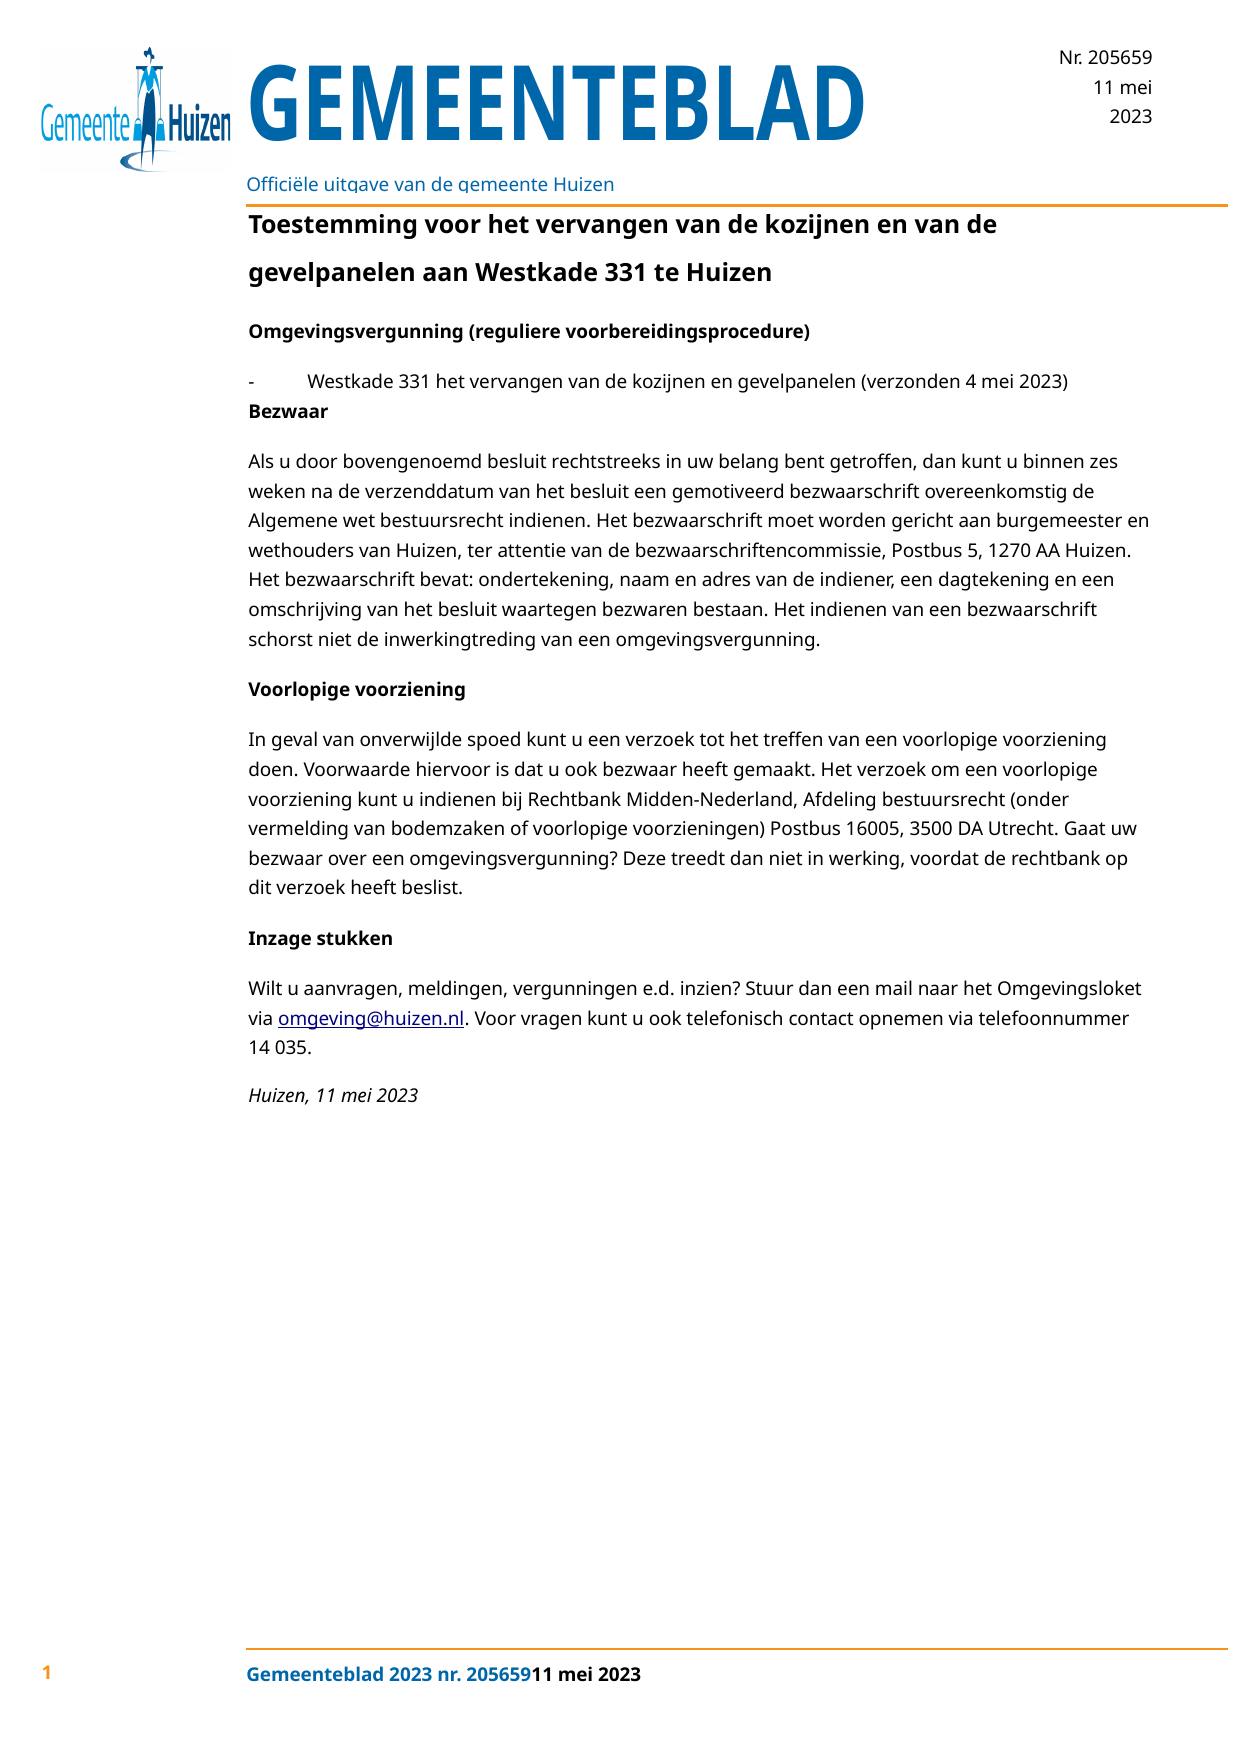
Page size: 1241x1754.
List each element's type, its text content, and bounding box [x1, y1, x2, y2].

text Voorlopige voorziening [248, 676, 1152, 702]
list Westkade 331 het vervangen van de kozijnen en gevelpanelen (verzonden 4 mei 2023) [248, 368, 1152, 394]
text Inzage stukken [248, 925, 1152, 951]
text Als u door bovengenoemd besluit rechtstreeks in uw belang bent getroffen, dan kunt u binnen zes weken na de verzenddatum van het besluit een gemotiveerd bezwaarschrift overeenkomstig de Algemene wet bestuursrecht indienen. Het bezwaarschrift moet worden gericht aan burgemeester en wethouders van Huizen, ter attentie van de bezwaarschriftencommissie, Postbus 5, 1270 AA Huizen. Het bezwaarschrift bevat: ondertekening, naam en adres van de indiener, een dagtekening en een omschrijving van het besluit waartegen bezwaren bestaan. Het indienen van een bezwaarschrift schorst niet de inwerkingtreding van een omgevingsvergunning. [248, 448, 1152, 652]
text In geval van onverwijlde spoed kunt u een verzoek tot het treffen van een voorlopige voorziening doen. Voorwaarde hiervoor is dat u ook bezwaar heeft gemaakt. Het verzoek om een voorlopige voorziening kunt u indienen bij Rechtbank Midden-Nederland, Afdeling bestuursrecht (onder vermelding van bodemzaken of voorlopige voorzieningen) Postbus 16005, 3500 DA Utrecht. Gaat uw bezwaar over een omgevingsvergunning? Deze treedt dan niet in werking, voordat de rechtbank op dit verzoek heeft beslist. [248, 727, 1152, 900]
text Huizen, 11 mei 2023 [248, 1082, 1152, 1108]
text Bezwaar [248, 398, 1152, 424]
picture [41, 47, 231, 172]
text Wilt u aanvragen, meldingen, vergunningen e.d. inzien? Stuur dan een mail naar het Omgevingsloket via omgeving@huizen.nl. Voor vragen kunt u ook telefonisch contact opnemen via telefoonnummer 14 035. [248, 975, 1152, 1060]
text Toestemming voor het vervangen van de kozijnen en van de gevelpanelen aan Westkade 331 te Huizen [248, 207, 1152, 288]
text Omgevingsvergunning (reguliere voorbereidingsprocedure) [248, 318, 1152, 344]
